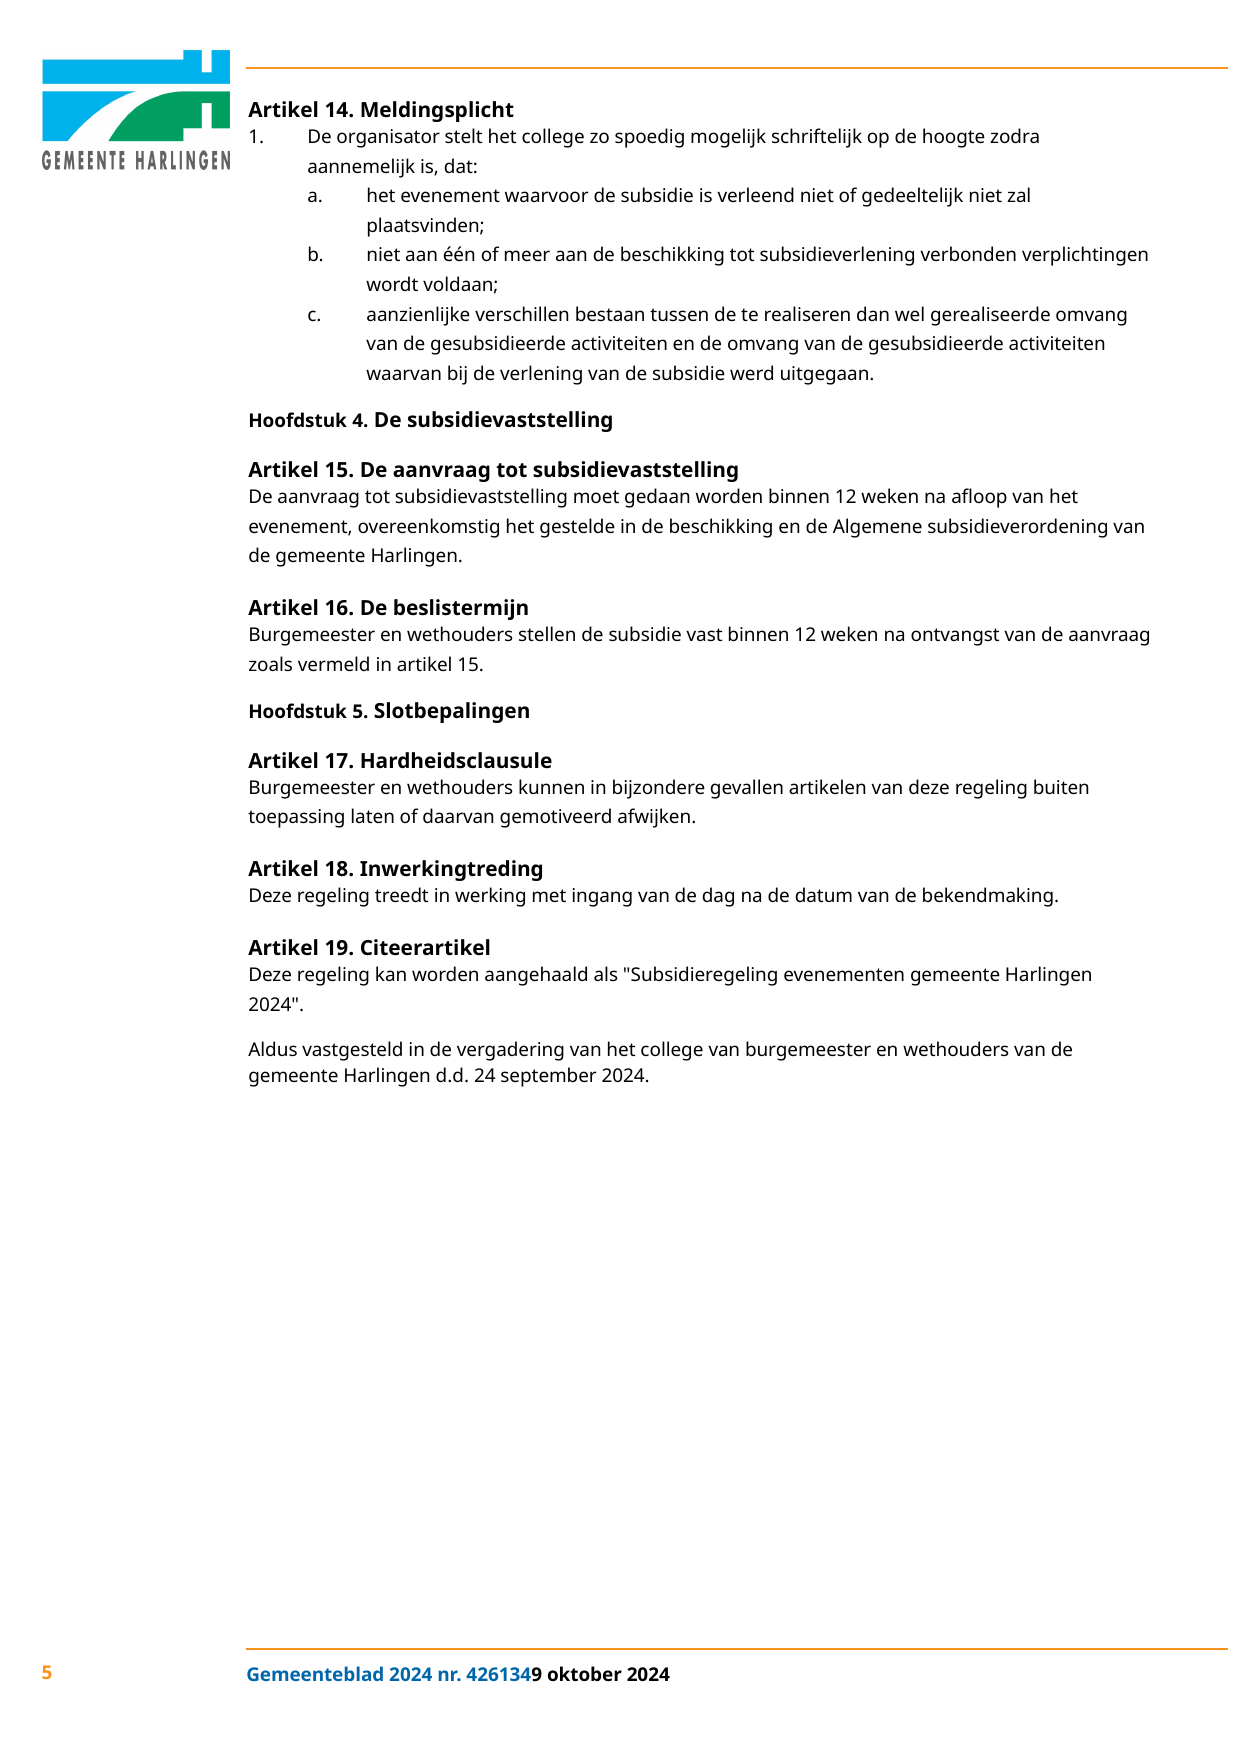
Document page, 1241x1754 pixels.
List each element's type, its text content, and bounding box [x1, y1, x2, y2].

text De aanvraag tot subsidievaststelling moet gedaan worden binnen 12 weken na afloop van het evenement, overeenkomstig het gestelde in de beschikking en de Algemene subsidieverordening van de gemeente Harlingen. [248, 483, 1152, 568]
text Deze regeling kan worden aangehaald als "Subsidieregeling evenementen gemeente Harlingen 2024". [248, 961, 1152, 1017]
text Artikel 15. De aanvraag tot subsidievaststelling [248, 455, 1152, 483]
text Deze regeling treedt in werking met ingang van de dag na de datum van de bekendmaking. [248, 883, 1152, 908]
picture [41, 47, 231, 172]
text Artikel 19. Citeerartikel [248, 933, 1152, 961]
text Artikel 18. Inwerkingtreding [248, 854, 1152, 883]
text Artikel 14. Meldingsplicht [248, 95, 1152, 123]
list De organisator stelt het college zo spoedig mogelijk schriftelijk op de hoogte zodra aannemelijk is, dat: [248, 123, 1152, 178]
text Artikel 16. De beslistermijn [248, 593, 1152, 621]
text Hoofdstuk 4. De subsidievaststelling [248, 406, 1152, 434]
text Artikel 17. Hardheidsclausule [248, 746, 1152, 774]
text Hoofdstuk 5. Slotbepalingen [248, 696, 1152, 725]
text Aldus vastgesteld in de vergadering van het college van burgemeester en wethouders van de gemeente Harlingen d.d. 24 september 2024. [248, 1037, 1152, 1088]
text Burgemeester en wethouders stellen de subsidie vast binnen 12 weken na ontvangst van de aanvraag zoals vermeld in artikel 15. [248, 621, 1152, 677]
text Burgemeester en wethouders kunnen in bijzondere gevallen artikelen van deze regeling buiten toepassing laten of daarvan gemotiveerd afwijken. [248, 774, 1152, 829]
list het evenement waarvoor de subsidie is verleend niet of gedeeltelijk niet zal plaatsvinden; [307, 182, 1152, 238]
list aanzienlijke verschillen bestaan tussen de te realiseren dan wel gerealiseerde omvang van de gesubsidieerde activiteiten en de omvang van de gesubsidieerde activiteiten waarvan bij de verlening van de subsidie werd uitgegaan. [307, 301, 1152, 386]
list niet aan één of meer aan de beschikking tot subsidieverlening verbonden verplichtingen wordt voldaan; [307, 242, 1152, 297]
